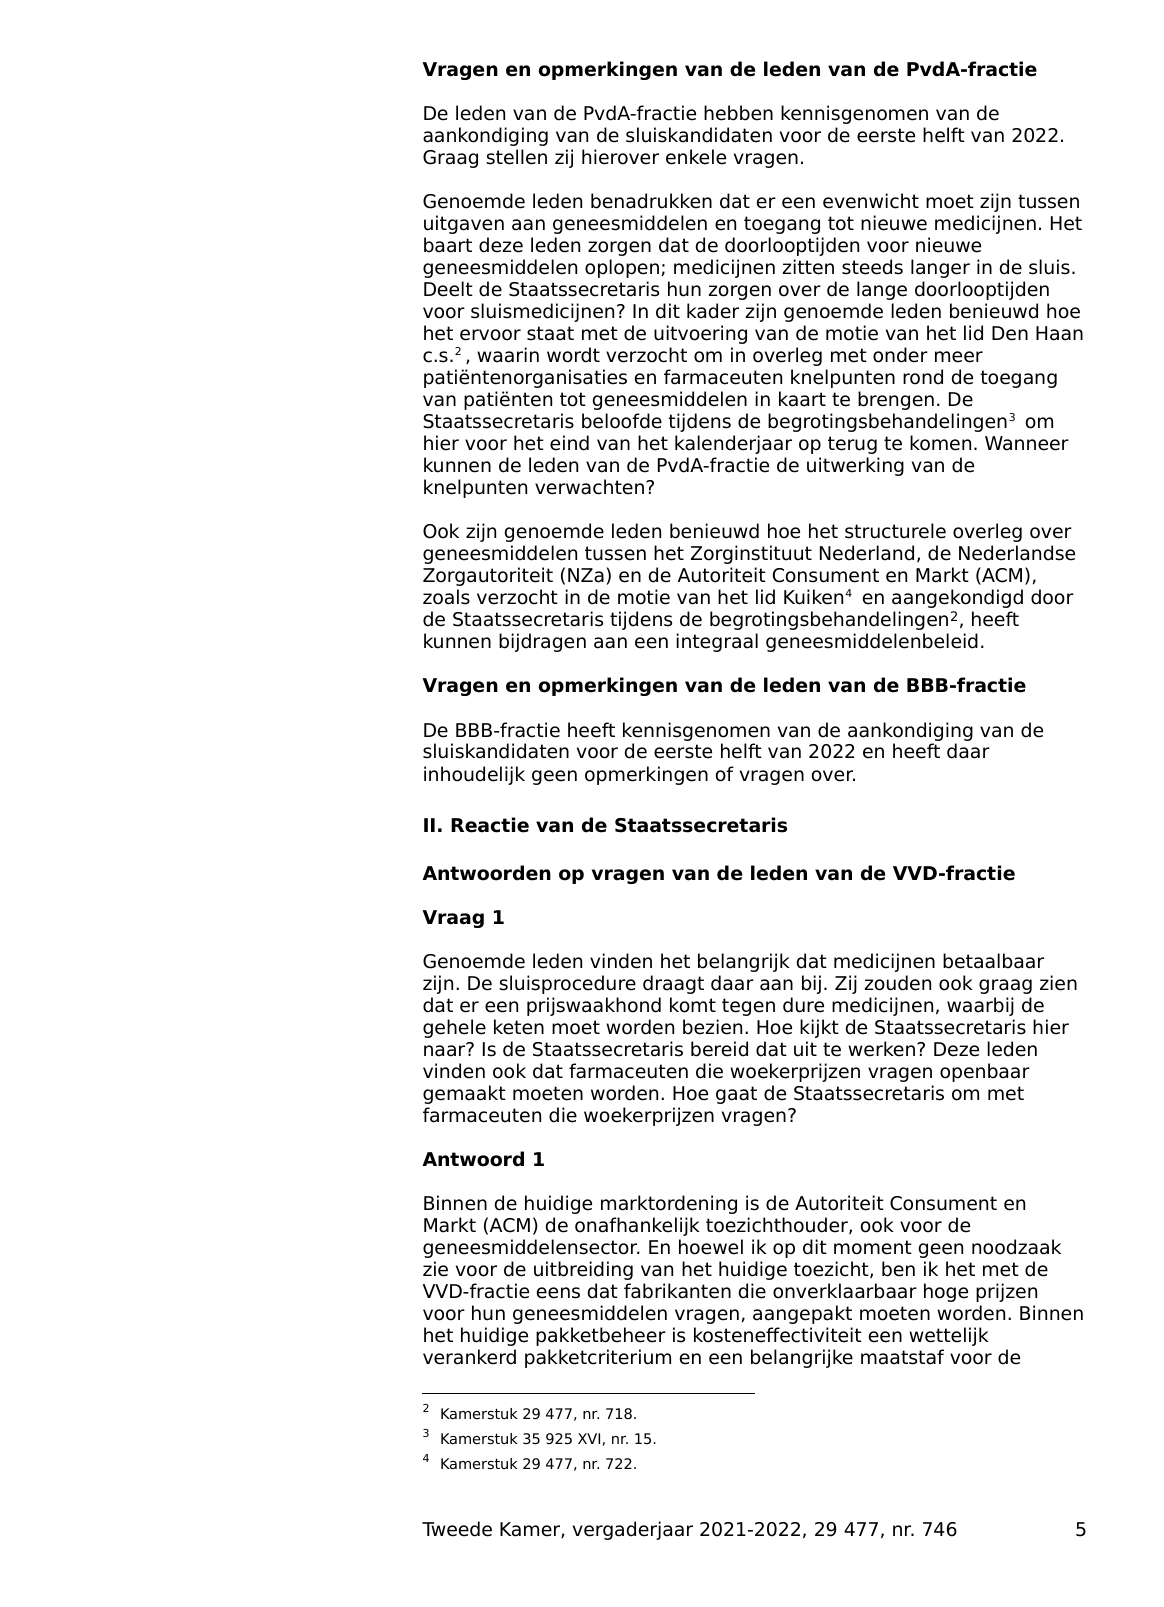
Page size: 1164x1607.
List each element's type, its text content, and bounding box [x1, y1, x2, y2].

text Genoemde leden vinden het belangrijk dat medicijnen betaalbaar zijn. De sluisprocedure draagt daar aan bij. Zij zouden ook graag zien dat er een prijswaakhond komt tegen dure medicijnen, waarbij de gehele keten moet worden bezien. Hoe kijkt de Staatssecretaris hier naar? Is de Staatssecretaris bereid dat uit te werken? Deze leden vinden ook dat farmaceuten die woekerprijzen vragen openbaar gemaakt moeten worden. Hoe gaat de Staatssecretaris om met farmaceuten die woekerprijzen vragen? [422, 951, 1087, 1127]
text Ook zijn genoemde leden benieuwd hoe het structurele overleg over geneesmiddelen tussen het Zorginstituut Nederland, de Nederlandse Zorgautoriteit (NZa) en de Autoriteit Consument en Markt (ACM), zoals verzocht in de motie van het lid Kuiken en aangekondigd door de Staatssecretaris tijdens de begrotingsbehandelingen2, heeft kunnen bijdragen aan een integraal geneesmiddelenbeleid. [422, 521, 1087, 653]
text Kamerstuk 35 925 XVI, nr. 15. [422, 1427, 1087, 1449]
text Genoemde leden benadrukken dat er een evenwicht moet zijn tussen uitgaven aan geneesmiddelen en toegang tot nieuwe medicijnen. Het baart deze leden zorgen dat de doorlooptijden voor nieuwe geneesmiddelen oplopen; medicijnen zitten steeds langer in de sluis. Deelt de Staatssecretaris hun zorgen over de lange doorlooptijden voor sluismedicijnen? In dit kader zijn genoemde leden benieuwd hoe het ervoor staat met de uitvoering van de motie van het lid Den Haan c.s., waarin wordt verzocht om in overleg met onder meer patiëntenorganisaties en farmaceuten knelpunten rond de toegang van patiënten tot geneesmiddelen in kaart te brengen. De Staatssecretaris beloofde tijdens de begrotingsbehandelingen om hier voor het eind van het kalenderjaar op terug te komen. Wanneer kunnen de leden van de PvdA-fractie de uitwerking van de knelpunten verwachten? [422, 191, 1087, 499]
text De BBB-fractie heeft kennisgenomen van de aankondiging van de sluiskandidaten voor de eerste helft van 2022 en heeft daar inhoudelijk geen opmerkingen of vragen over. [422, 719, 1087, 785]
subtitle Vragen en opmerkingen van de leden van de PvdA-fractie [422, 59, 1087, 81]
subtitle II. Reactie van de Staatssecretaris [422, 815, 1087, 837]
subtitle Vragen en opmerkingen van de leden van de BBB-fractie [422, 675, 1087, 697]
subtitle Antwoord 1 [422, 1149, 1087, 1171]
subtitle Vraag 1 [422, 907, 1087, 928]
text Kamerstuk 29 477, nr. 718. [422, 1402, 1087, 1424]
subtitle Antwoorden op vragen van de leden van de VVD-fractie [422, 862, 1087, 884]
text Kamerstuk 29 477, nr. 722. [422, 1452, 1087, 1474]
text De leden van de PvdA-fractie hebben kennisgenomen van de aankondiging van de sluiskandidaten voor de eerste helft van 2022. Graag stellen zij hierover enkele vragen. [422, 103, 1087, 169]
text Binnen de huidige marktordening is de Autoriteit Consument en Markt (ACM) de onafhankelijk toezichthouder, ook voor de geneesmiddelensector. En hoewel ik op dit moment geen noodzaak zie voor de uitbreiding van het huidige toezicht, ben ik het met de VVD-fractie eens dat fabrikanten die onverklaarbaar hoge prijzen voor hun geneesmiddelen vragen, aangepakt moeten worden. Binnen het huidige pakketbeheer is kosteneffectiviteit een wettelijk verankerd pakketcriterium en een belangrijke maatstaf voor de [422, 1193, 1087, 1369]
